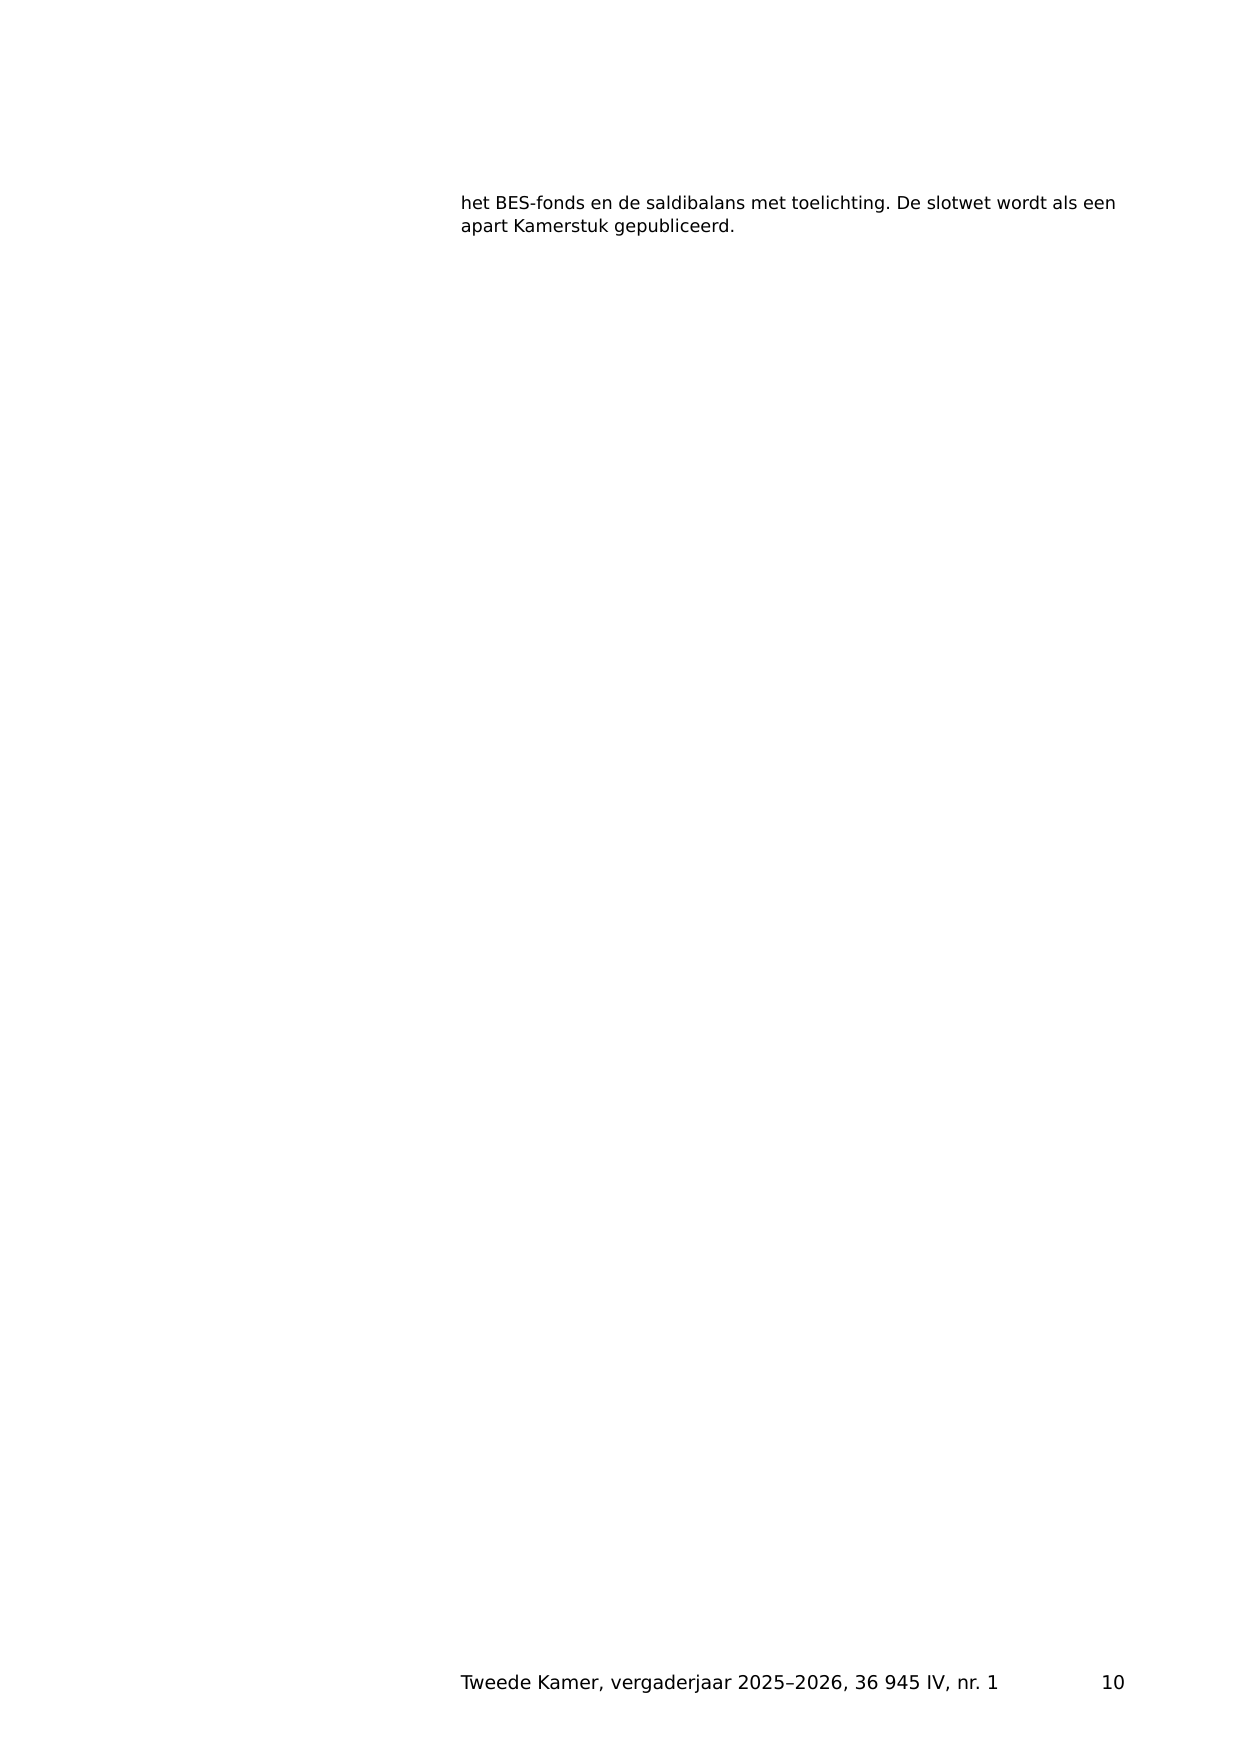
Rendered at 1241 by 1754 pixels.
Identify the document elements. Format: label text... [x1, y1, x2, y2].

text het BES-fonds en de saldibalans met toelichting. De slotwet wordt als een apart Kamerstuk gepubliceerd. [461, 191, 1125, 237]
